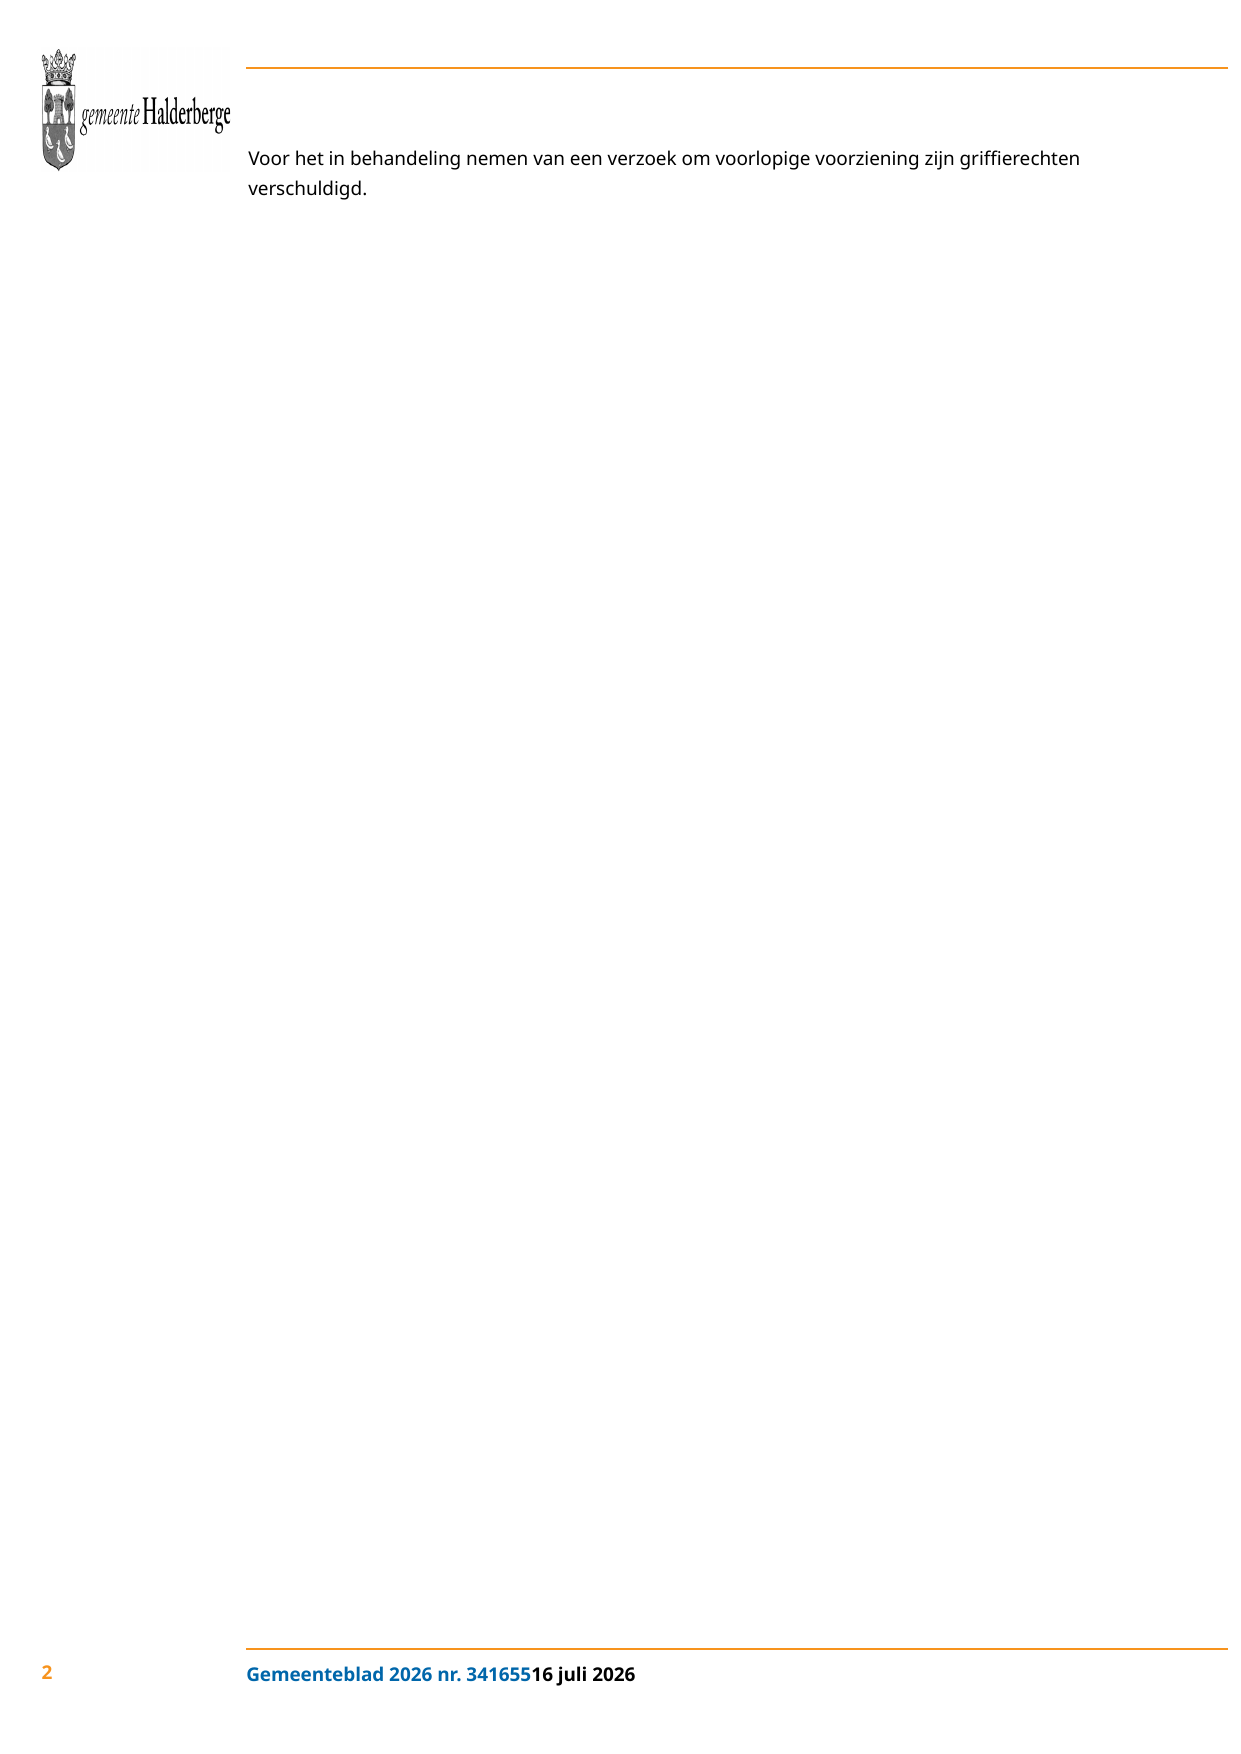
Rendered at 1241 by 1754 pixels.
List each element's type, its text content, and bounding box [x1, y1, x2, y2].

picture [41, 47, 231, 172]
text Voor het in behandeling nemen van een verzoek om voorlopige voorziening zijn griffierechten verschuldigd. [248, 145, 1152, 201]
